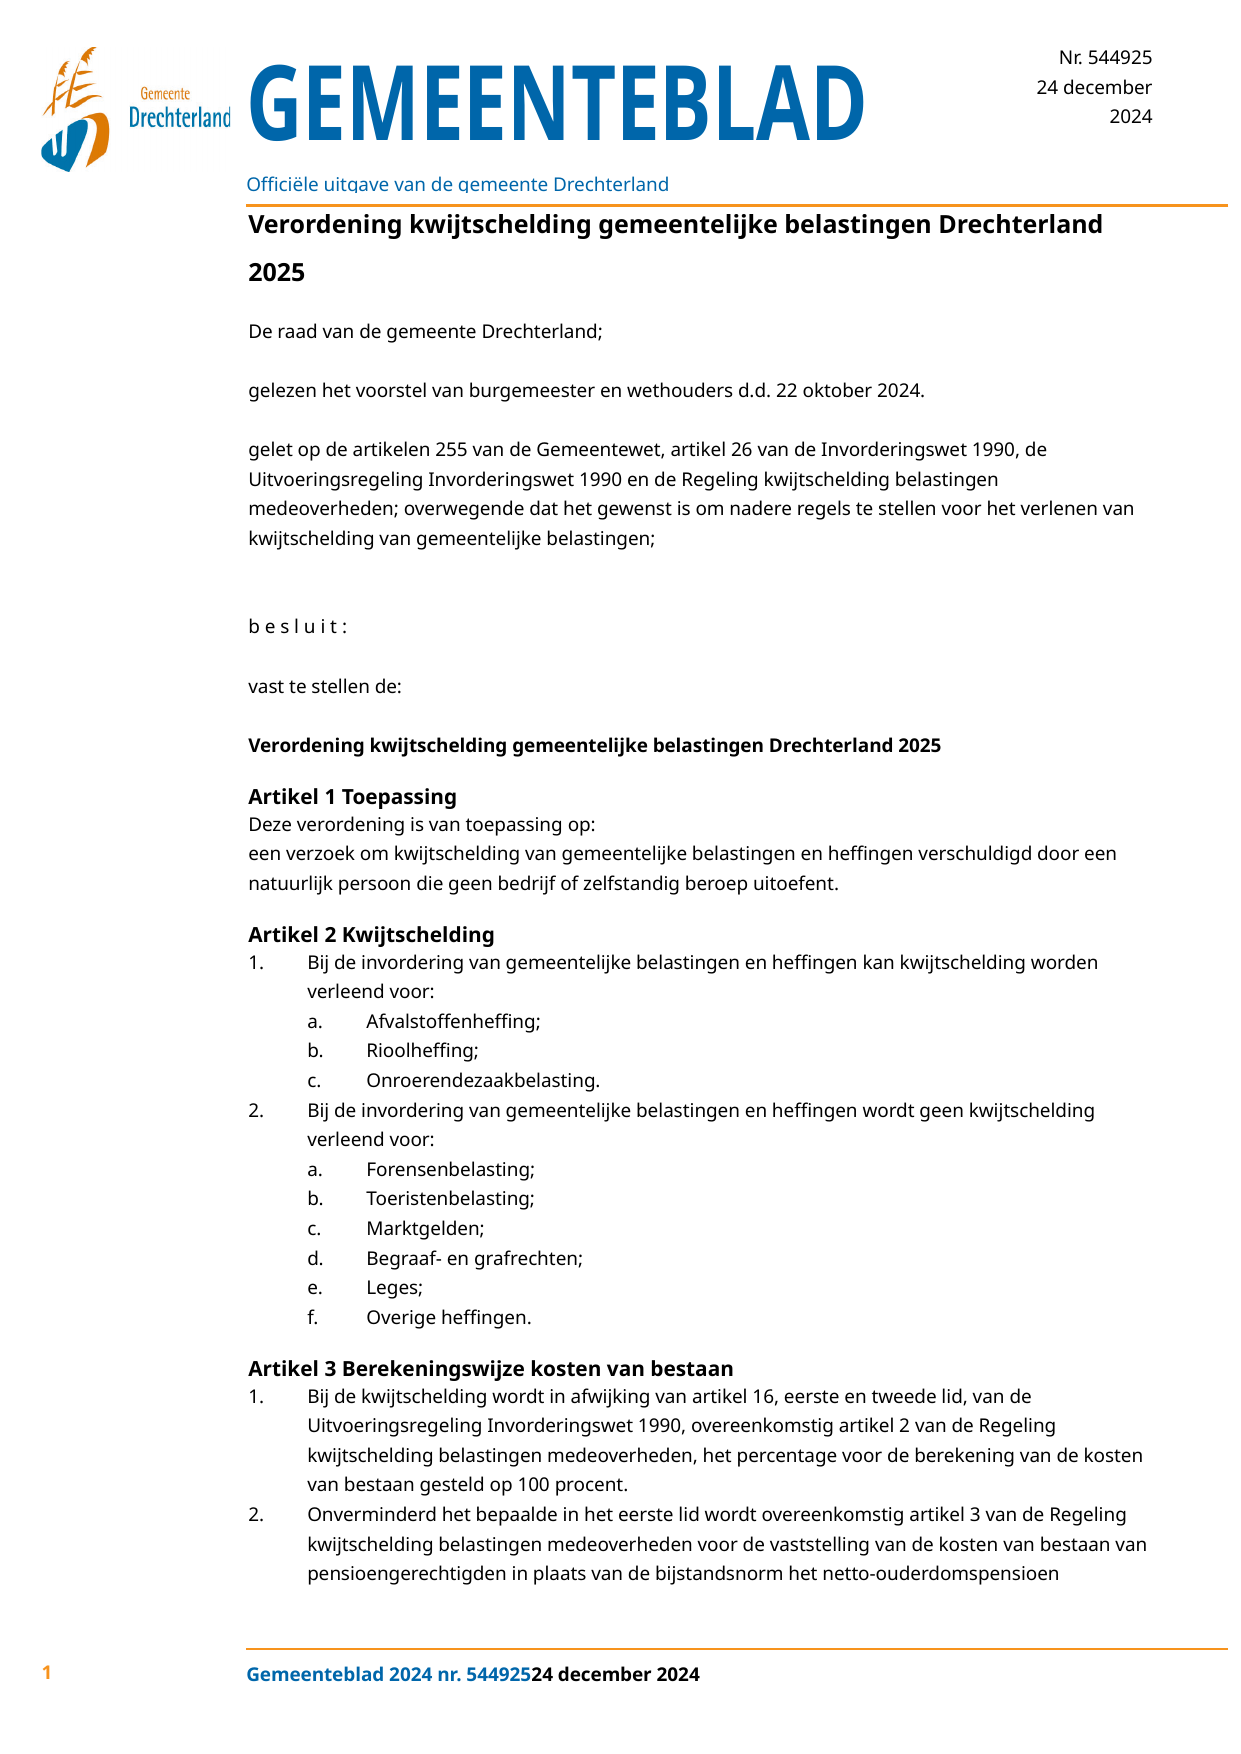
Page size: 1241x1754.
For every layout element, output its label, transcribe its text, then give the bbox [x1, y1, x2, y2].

text Artikel 1 Toepassing [248, 782, 1152, 811]
text Deze verordening is van toepassing op: [248, 811, 1152, 837]
text een verzoek om kwijtschelding van gemeentelijke belastingen en heffingen verschuldigd door een natuurlijk persoon die geen bedrijf of zelfstandig beroep uitoefent. [248, 841, 1152, 896]
text De raad van de gemeente Drechterland; [248, 318, 1152, 344]
text Verordening kwijtschelding gemeentelijke belastingen Drechterland 2025 [248, 207, 1152, 288]
list Onverminderd het bepaalde in het eerste lid wordt overeenkomstig artikel 3 van de Regeling kwijtschelding belastingen medeoverheden voor de vaststelling van de kosten van bestaan van pensioengerechtigden in plaats van de bijstandsnorm het netto-ouderdomspensioen [248, 1501, 1152, 1586]
picture [41, 47, 231, 172]
text gelet op de artikelen 255 van de Gemeentewet, artikel 26 van de Invorderingswet 1990, de Uitvoeringsregeling Invorderingswet 1990 en de Regeling kwijtschelding belastingen medeoverheden; overwegende dat het gewenst is om nadere regels te stellen voor het verlenen van kwijtschelding van gemeentelijke belastingen; [248, 436, 1152, 551]
list Forensenbelasting; [307, 1156, 1152, 1182]
text b e s l u i t : [248, 614, 1152, 639]
list Afvalstoffenheffing; [307, 1008, 1152, 1034]
list Marktgelden; [307, 1215, 1152, 1241]
list Bij de kwijtschelding wordt in afwijking van artikel 16, eerste en tweede lid, van de Uitvoeringsregeling Invorderingswet 1990, overeenkomstig artikel 2 van de Regeling kwijtschelding belastingen medeoverheden, het percentage voor de berekening van de kosten van bestaan gesteld op 100 procent. [248, 1383, 1152, 1497]
list Leges; [307, 1274, 1152, 1300]
picture [226, 115, 231, 124]
list Toeristenbelasting; [307, 1186, 1152, 1211]
list Onroerendezaakbelasting. [307, 1067, 1152, 1093]
text vast te stellen de: [248, 673, 1152, 699]
text Verordening kwijtschelding gemeentelijke belastingen Drechterland 2025 [248, 732, 1152, 758]
list Bij de invordering van gemeentelijke belastingen en heffingen wordt geen kwijtschelding verleend voor: [248, 1097, 1152, 1152]
list Overige heffingen. [307, 1304, 1152, 1330]
list Begraaf- en grafrechten; [307, 1245, 1152, 1271]
text Artikel 3 Berekeningswijze kosten van bestaan [248, 1354, 1152, 1383]
picture [41, 158, 64, 172]
text Artikel 2 Kwijtschelding [248, 921, 1152, 949]
text gelezen het voorstel van burgemeester en wethouders d.d. 22 oktober 2024. [248, 377, 1152, 403]
list Bij de invordering van gemeentelijke belastingen en heffingen kan kwijtschelding worden verleend voor: [248, 949, 1152, 1004]
list Rioolheffing; [307, 1038, 1152, 1063]
